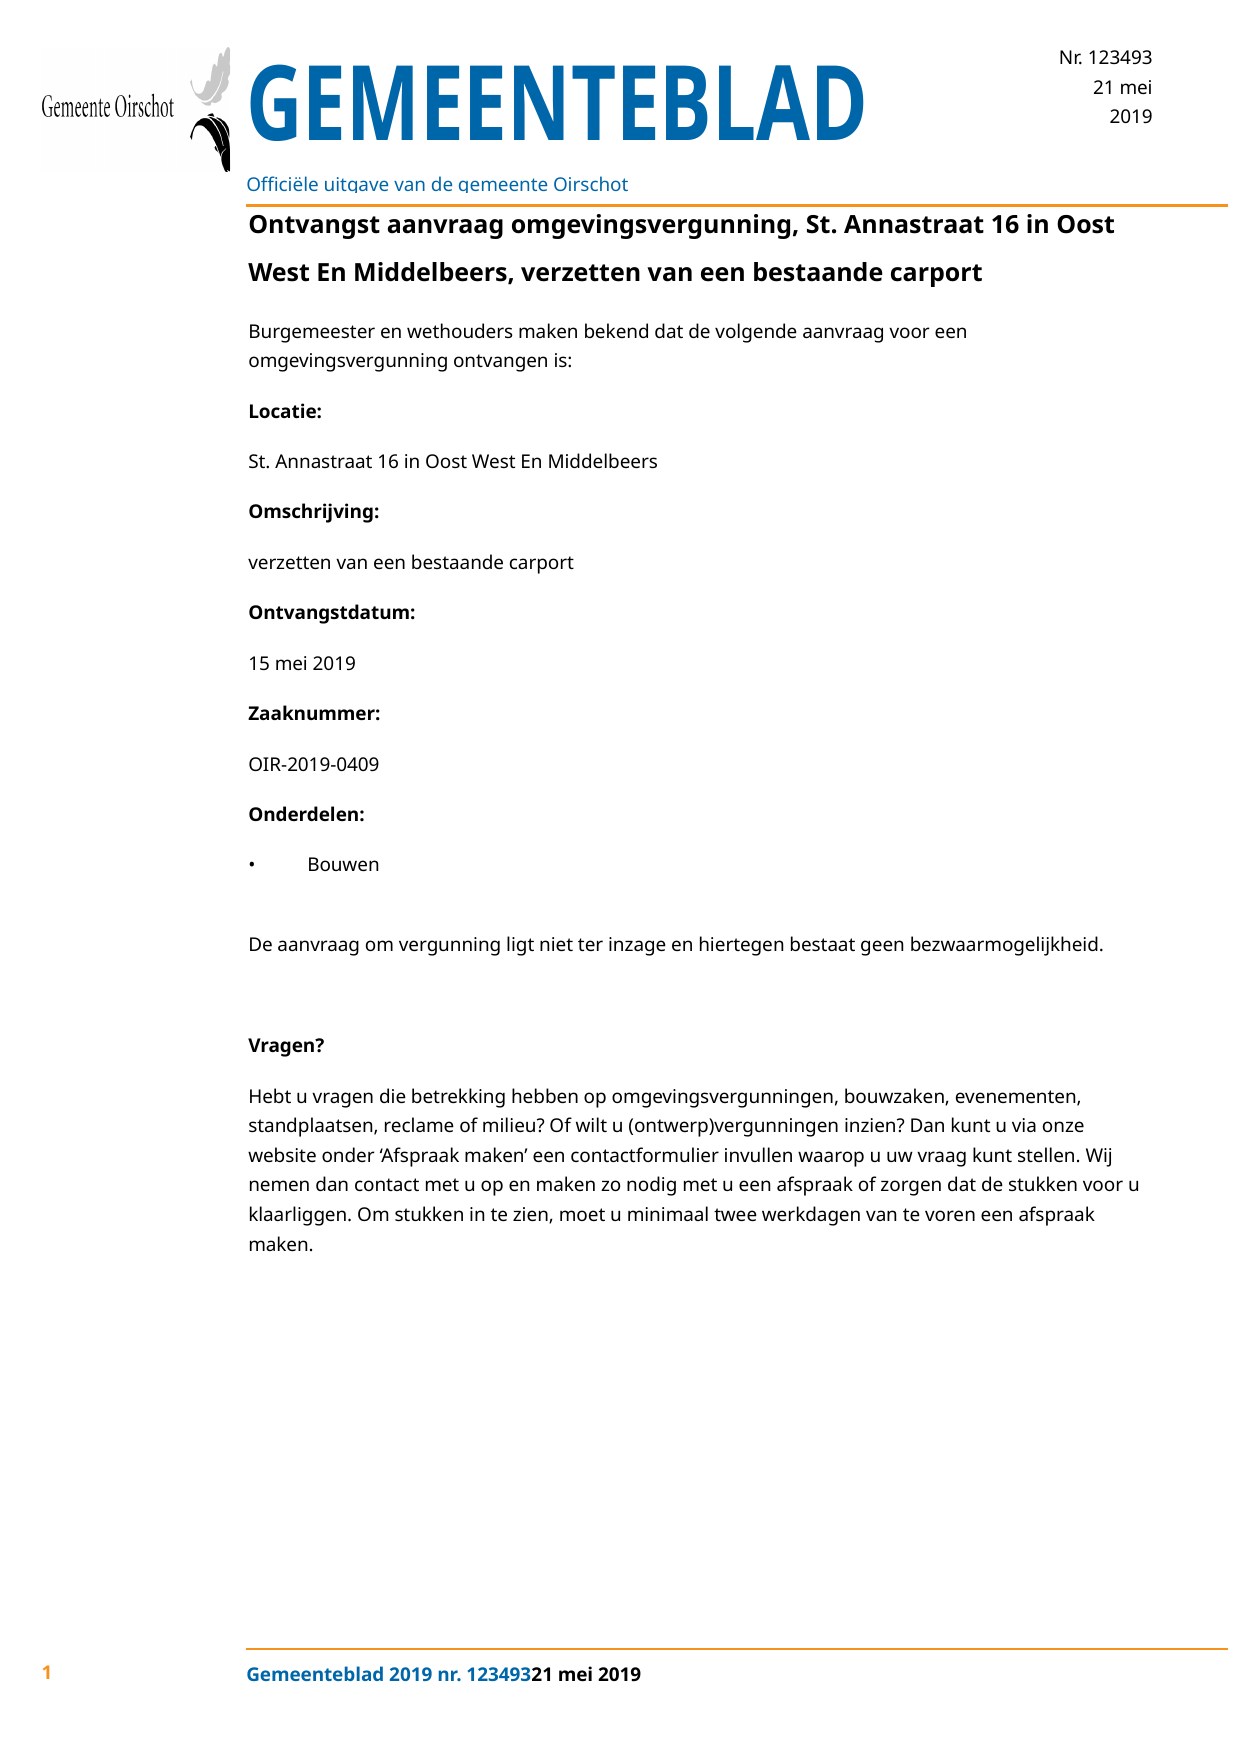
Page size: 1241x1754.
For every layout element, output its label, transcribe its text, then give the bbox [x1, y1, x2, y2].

text verzetten van een bestaande carport [248, 549, 1152, 575]
text Ontvangstdatum: [248, 599, 1152, 625]
text Locatie: [248, 398, 1152, 424]
text OIR-2019-0409 [248, 751, 1152, 777]
text St. Annastraat 16 in Oost West En Middelbeers [248, 448, 1152, 474]
text Omschrijving: [248, 499, 1152, 524]
text De aanvraag om vergunning ligt niet ter inzage en hiertegen bestaat geen bezwaarmogelijkheid. [248, 932, 1152, 957]
list Bouwen [248, 852, 1152, 877]
text 15 mei 2019 [248, 650, 1152, 676]
text Burgemeester en wethouders maken bekend dat de volgende aanvraag voor een omgevingsvergunning ontvangen is: [248, 318, 1152, 373]
text Ontvangst aanvraag omgevingsvergunning, St. Annastraat 16 in Oost West En Middelbeers, verzetten van een bestaande carport [248, 207, 1152, 288]
text Onderdelen: [248, 801, 1152, 827]
text Hebt u vragen die betrekking hebben op omgevingsvergunningen, bouwzaken, evenementen, standplaatsen, reclame of milieu? Of wilt u (ontwerp)vergunningen inzien? Dan kunt u via onze website onder ‘Afspraak maken’ een contactformulier invullen waarop u uw vraag kunt stellen. Wij nemen dan contact met u op en maken zo nodig met u een afspraak of zorgen dat de stukken voor u klaarliggen. Om stukken in te zien, moet u minimaal twee werkdagen van te voren een afspraak maken. [248, 1083, 1152, 1257]
text Vragen? [248, 1032, 1152, 1058]
text Zaaknummer: [248, 700, 1152, 726]
picture [41, 47, 231, 172]
